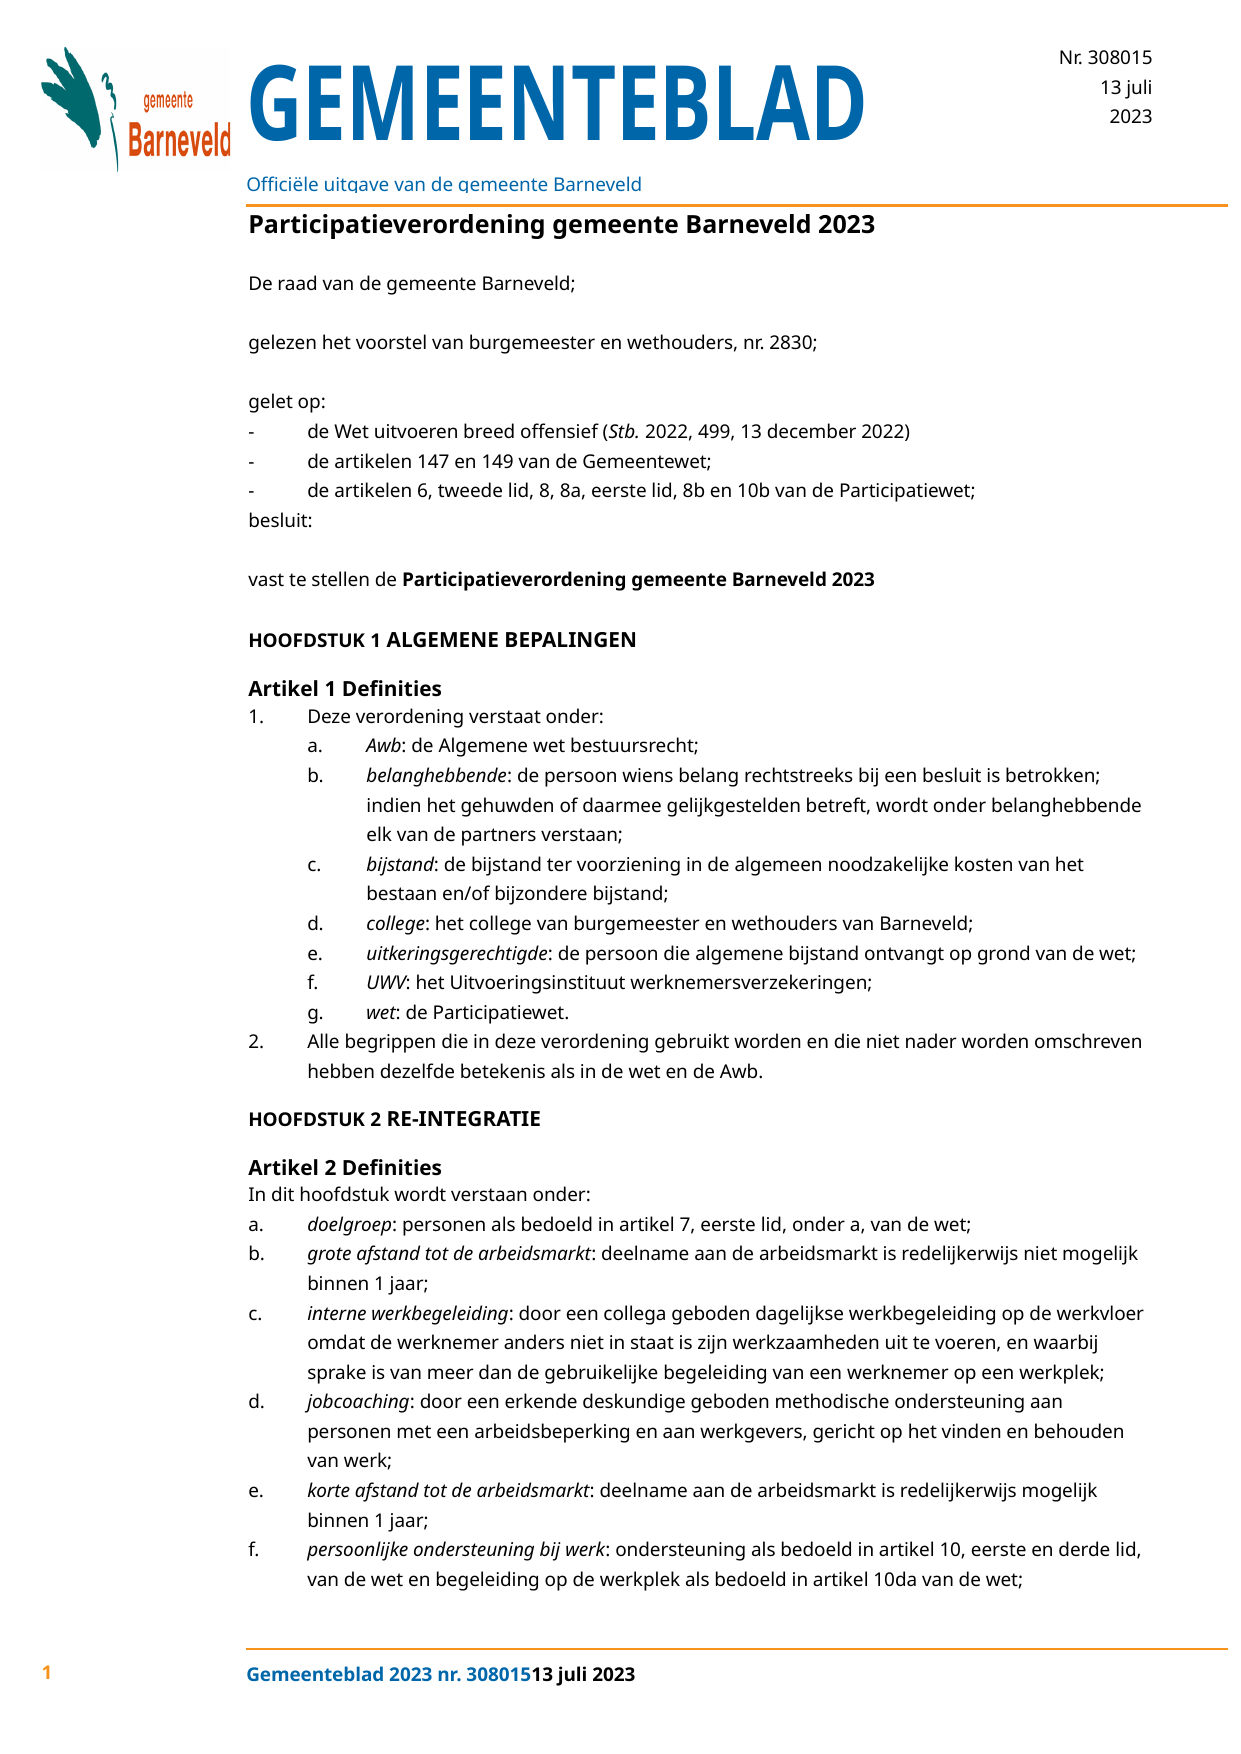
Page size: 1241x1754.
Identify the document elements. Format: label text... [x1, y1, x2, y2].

list de Wet uitvoeren breed offensief (Stb. 2022, 499, 13 december 2022) [248, 418, 1152, 444]
picture [41, 47, 231, 172]
list uitkeringsgerechtigde: de persoon die algemene bijstand ontvangt op grond van de wet; [307, 940, 1152, 965]
text besluit: [248, 507, 1152, 533]
list korte afstand tot de arbeidsmarkt: deelname aan de arbeidsmarkt is redelijkerwijs mogelijk binnen 1 jaar; [248, 1477, 1152, 1532]
text vast te stellen de Participatieverordening gemeente Barneveld 2023 [248, 566, 1152, 592]
text De raad van de gemeente Barneveld; [248, 270, 1152, 296]
list college: het college van burgemeester en wethouders van Barneveld; [307, 910, 1152, 936]
text Participatieverordening gemeente Barneveld 2023 [248, 207, 1152, 241]
list Deze verordening verstaat onder: [248, 703, 1152, 729]
text Artikel 1 Definities [248, 674, 1152, 703]
list persoonlijke ondersteuning bij werk: ondersteuning als bedoeld in artikel 10, eerste en derde lid, van de wet en begeleiding op de werkplek als bedoeld in artikel 10da van de wet; [248, 1536, 1152, 1592]
list jobcoaching: door een erkende deskundige geboden methodische ondersteuning aan personen met een arbeidsbeperking en aan werkgevers, gericht op het vinden en behouden van werk; [248, 1388, 1152, 1473]
text HOOFDSTUK 2 RE-INTEGRATIE [248, 1104, 1152, 1132]
list grote afstand tot de arbeidsmarkt: deelname aan de arbeidsmarkt is redelijkerwijs niet mogelijk binnen 1 jaar; [248, 1241, 1152, 1296]
text gelet op: [248, 389, 1152, 414]
list de artikelen 6, tweede lid, 8, 8a, eerste lid, 8b en 10b van de Participatiewet; [248, 477, 1152, 503]
text In dit hoofdstuk wordt verstaan onder: [248, 1181, 1152, 1207]
text HOOFDSTUK 1 ALGEMENE BEPALINGEN [248, 625, 1152, 654]
list UWV: het Uitvoeringsinstituut werknemersverzekeringen; [307, 969, 1152, 995]
list Awb: de Algemene wet bestuursrecht; [307, 733, 1152, 758]
list wet: de Participatiewet. [307, 999, 1152, 1024]
list bijstand: de bijstand ter voorziening in de algemeen noodzakelijke kosten van het bestaan en/of bijzondere bijstand; [307, 851, 1152, 906]
text Artikel 2 Definities [248, 1153, 1152, 1181]
list Alle begrippen die in deze verordening gebruikt worden en die niet nader worden omschreven hebben dezelfde betekenis als in de wet en de Awb. [248, 1028, 1152, 1084]
list interne werkbegeleiding: door een collega geboden dagelijkse werkbegeleiding op de werkvloer omdat de werknemer anders niet in staat is zijn werkzaamheden uit te voeren, en waarbij sprake is van meer dan de gebruikelijke begeleiding van een werknemer op een werkplek; [248, 1300, 1152, 1384]
text gelezen het voorstel van burgemeester en wethouders, nr. 2830; [248, 329, 1152, 355]
list doelgroep: personen als bedoeld in artikel 7, eerste lid, onder a, van de wet; [248, 1211, 1152, 1237]
list belanghebbende: de persoon wiens belang rechtstreeks bij een besluit is betrokken; indien het gehuwden of daarmee gelijkgestelden betreft, wordt onder belanghebbende elk van de partners verstaan; [307, 762, 1152, 847]
list de artikelen 147 en 149 van de Gemeentewet; [248, 448, 1152, 473]
